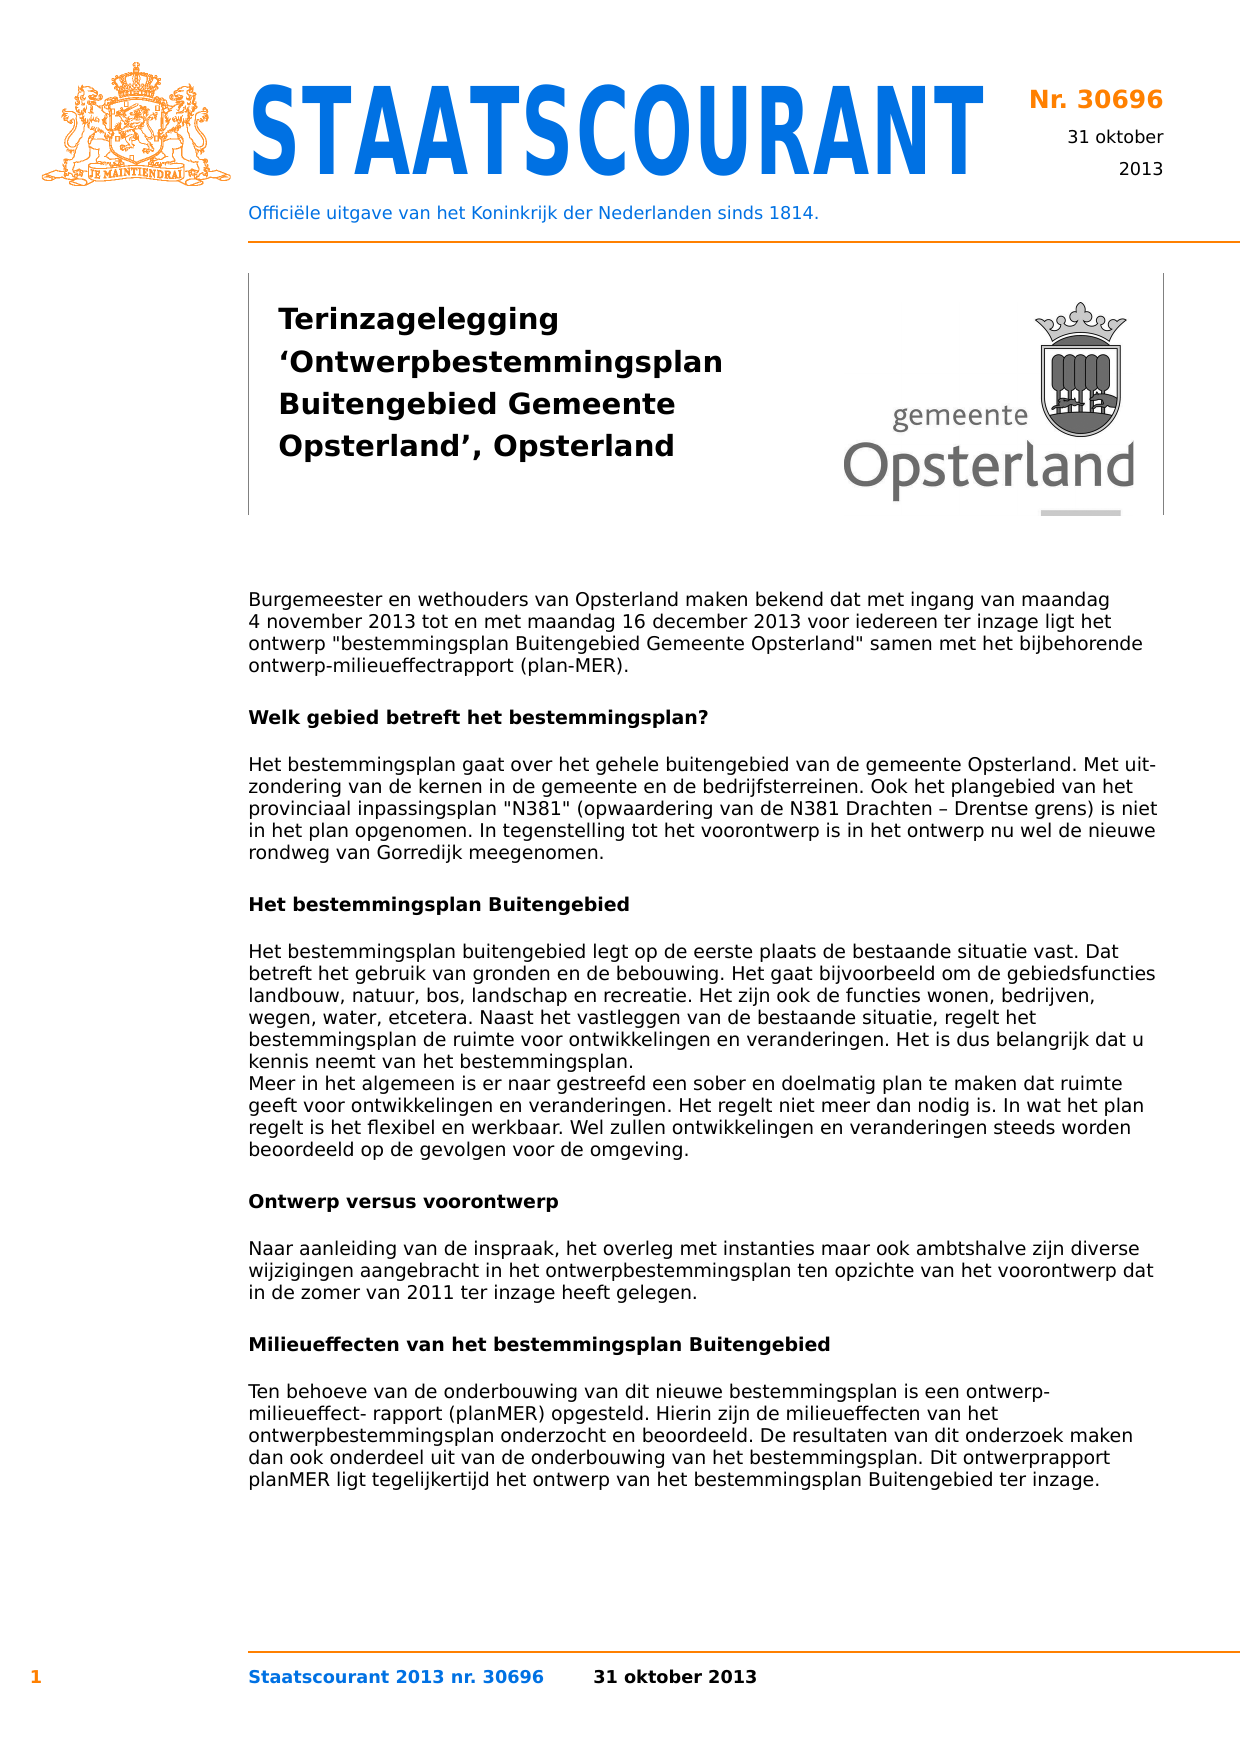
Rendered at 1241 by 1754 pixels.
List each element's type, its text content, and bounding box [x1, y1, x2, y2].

subtitle Welk gebied betreft het bestemmingsplan? [248, 707, 1163, 729]
text Naar aanleiding van de inspraak, het overleg met instanties maar ook ambtshalve zijn diverse wijzigingen aangebracht in het ontwerpbestemmingsplan ten opzichte van het voorontwerp dat in de zomer van 2011 ter inzage heeft gelegen. [248, 1238, 1163, 1304]
table_cell Officiële uitgave van het Koninkrijk der Nederlanden sinds 1814. [248, 203, 1240, 241]
text Meer in het algemeen is er naar gestreefd een sober en doelmatig plan te maken dat ruimte geeft voor ontwikkelingen en veranderingen. Het regelt niet meer dan nodig is. In wat het plan regelt is het flexibel en werkbaar. Wel zullen ontwikkelingen en veranderingen steeds worden beoordeeld op de gevolgen voor de omgeving. [248, 1073, 1163, 1161]
text Ten behoeve van de onderbouwing van dit nieuwe bestemmingsplan is een ontwerp-milieueffect- rapport (planMER) opgesteld. Hierin zijn de milieueffecten van het ontwerpbestemmingsplan onderzocht en beoordeeld. De resultaten van dit onderzoek maken dan ook onderdeel uit van de onderbouwing van het bestemmingsplan. Dit ontwerprapport planMER ligt tegelijkertijd het ontwerp van het bestemmingsplan Buitengebied ter inzage. [248, 1381, 1163, 1491]
subtitle Terinzagelegging ‘Ontwerpbestemmingsplan Buitengebied Gemeente Opsterland’, Opsterland [249, 273, 1163, 515]
subtitle Het bestemmingsplan Buitengebied [248, 894, 1163, 916]
table_cell 2013 [998, 153, 1240, 203]
picture [844, 302, 1134, 516]
text Het bestemmingsplan buitengebied legt op de eerste plaats de bestaande situatie vast. Dat betreft het gebruik van gronden en de bebouwing. Het gaat bijvoorbeeld om de gebiedsfuncties landbouw, natuur, bos, landschap en recreatie. Het zijn ook de functies wonen, bedrijven, wegen, water, etcetera. Naast het vastleggen van de bestaande situatie, regelt het bestemmingsplan de ruimte voor ontwikkelingen en veranderingen. Het is dus belangrijk dat u kennis neemt van het bestemmingsplan. [248, 941, 1163, 1073]
picture [41, 62, 231, 186]
table_header Nr. 30696 [998, 62, 1240, 121]
table_cell 31 oktober [998, 121, 1240, 153]
text Burgemeester en wethouders van Opsterland maken bekend dat met ingang van maandag 4 november 2013 tot en met maandag 16 december 2013 voor iedereen ter inzage ligt het ontwerp "bestemmingsplan Buitengebied Gemeente Opsterland" samen met het bijbehorende ontwerp-milieueffectrapport (plan-MER). [248, 589, 1163, 677]
table_header [25, 62, 248, 241]
subtitle Ontwerp versus voorontwerp [248, 1191, 1163, 1213]
table_header STAATSCOURANT [248, 62, 998, 203]
subtitle Milieueffecten van het bestemmingsplan Buitengebied [248, 1334, 1163, 1356]
text Het bestemmingsplan gaat over het gehele buitengebied van de gemeente Opsterland. Met uit- zondering van de kernen in de gemeente en de bedrijfsterreinen. Ook het plangebied van het provinciaal inpassingsplan "N381" (opwaardering van de N381 Drachten – Drentse grens) is niet in het plan opgenomen. In tegenstelling tot het voorontwerp is in het ontwerp nu wel de nieuwe rondweg van Gorredijk meegenomen. [248, 754, 1163, 864]
